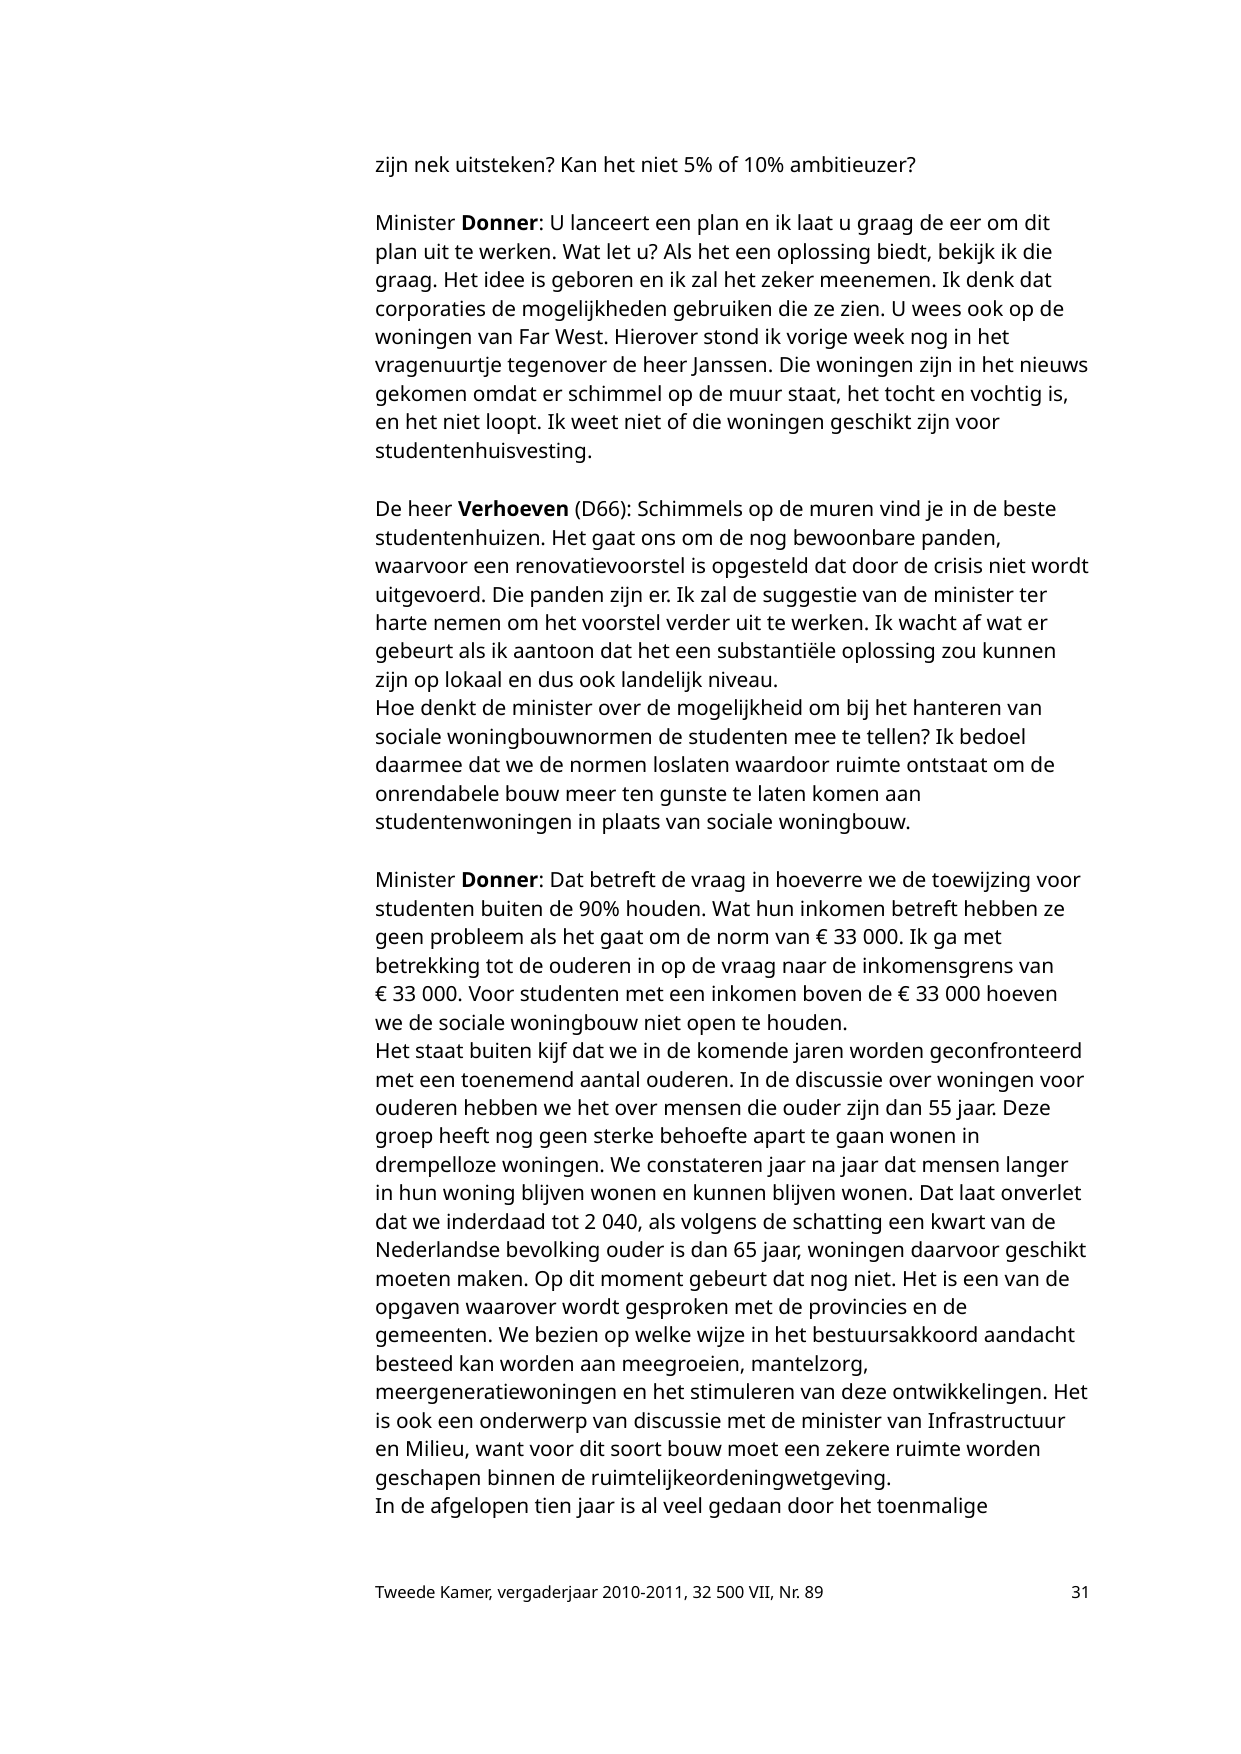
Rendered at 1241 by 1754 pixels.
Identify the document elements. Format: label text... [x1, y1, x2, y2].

text In de afgelopen tien jaar is al veel gedaan door het toenmalige [375, 1491, 1090, 1520]
text Het staat buiten kijf dat we in de komende jaren worden geconfronteerd met een toenemend aantal ouderen. In de discussie over woningen voor ouderen hebben we het over mensen die ouder zijn dan 55 jaar. Deze groep heeft nog geen sterke behoefte apart te gaan wonen in drempelloze woningen. We constateren jaar na jaar dat mensen langer in hun woning blijven wonen en kunnen blijven wonen. Dat laat onverlet dat we inderdaad tot 2 040, als volgens de schatting een kwart van de Nederlandse bevolking ouder is dan 65 jaar, woningen daarvoor geschikt moeten maken. Op dit moment gebeurt dat nog niet. Het is een van de opgaven waarover wordt gesproken met de provincies en de gemeenten. We bezien op welke wijze in het bestuursakkoord aandacht besteed kan worden aan meegroeien, mantelzorg, meergeneratiewoningen en het stimuleren van deze ontwikkelingen. Het is ook een onderwerp van discussie met de minister van Infrastructuur en Milieu, want voor dit soort bouw moet een zekere ruimte worden geschapen binnen de ruimtelijkeordeningwetgeving. [375, 1036, 1090, 1491]
text Hoe denkt de minister over de mogelijkheid om bij het hanteren van sociale woningbouwnormen de studenten mee te tellen? Ik bedoel daarmee dat we de normen loslaten waardoor ruimte ontstaat om de onrendabele bouw meer ten gunste te laten komen aan studentenwoningen in plaats van sociale woningbouw. [375, 693, 1090, 836]
text Minister Donner: Dat betreft de vraag in hoeverre we de toewijzing voor studenten buiten de 90% houden. Wat hun inkomen betreft hebben ze geen probleem als het gaat om de norm van € 33 000. Ik ga met betrekking tot de ouderen in op de vraag naar de inkomensgrens van € 33 000. Voor studenten met een inkomen boven de € 33 000 hoeven we de sociale woningbouw niet open te houden. [375, 866, 1090, 1036]
text Minister Donner: U lanceert een plan en ik laat u graag de eer om dit plan uit te werken. Wat let u? Als het een oplossing biedt, bekijk ik die graag. Het idee is geboren en ik zal het zeker meenemen. Ik denk dat corporaties de mogelijkheden gebruiken die ze zien. U wees ook op de woningen van Far West. Hierover stond ik vorige week nog in het vragenuurtje tegenover de heer Janssen. Die woningen zijn in het nieuws gekomen omdat er schimmel op de muur staat, het tocht en vochtig is, en het niet loopt. Ik weet niet of die woningen geschikt zijn voor studentenhuisvesting. [375, 208, 1090, 464]
text De heer Verhoeven (D66): Schimmels op de muren vind je in de beste studentenhuizen. Het gaat ons om de nog bewoonbare panden, waarvoor een renovatievoorstel is opgesteld dat door de crisis niet wordt uitgevoerd. Die panden zijn er. Ik zal de suggestie van de minister ter harte nemen om het voorstel verder uit te werken. Ik wacht af wat er gebeurt als ik aantoon dat het een substantiële oplossing zou kunnen zijn op lokaal en dus ook landelijk niveau. [375, 494, 1090, 693]
text zijn nek uitsteken? Kan het niet 5% of 10% ambitieuzer? [375, 150, 1090, 178]
